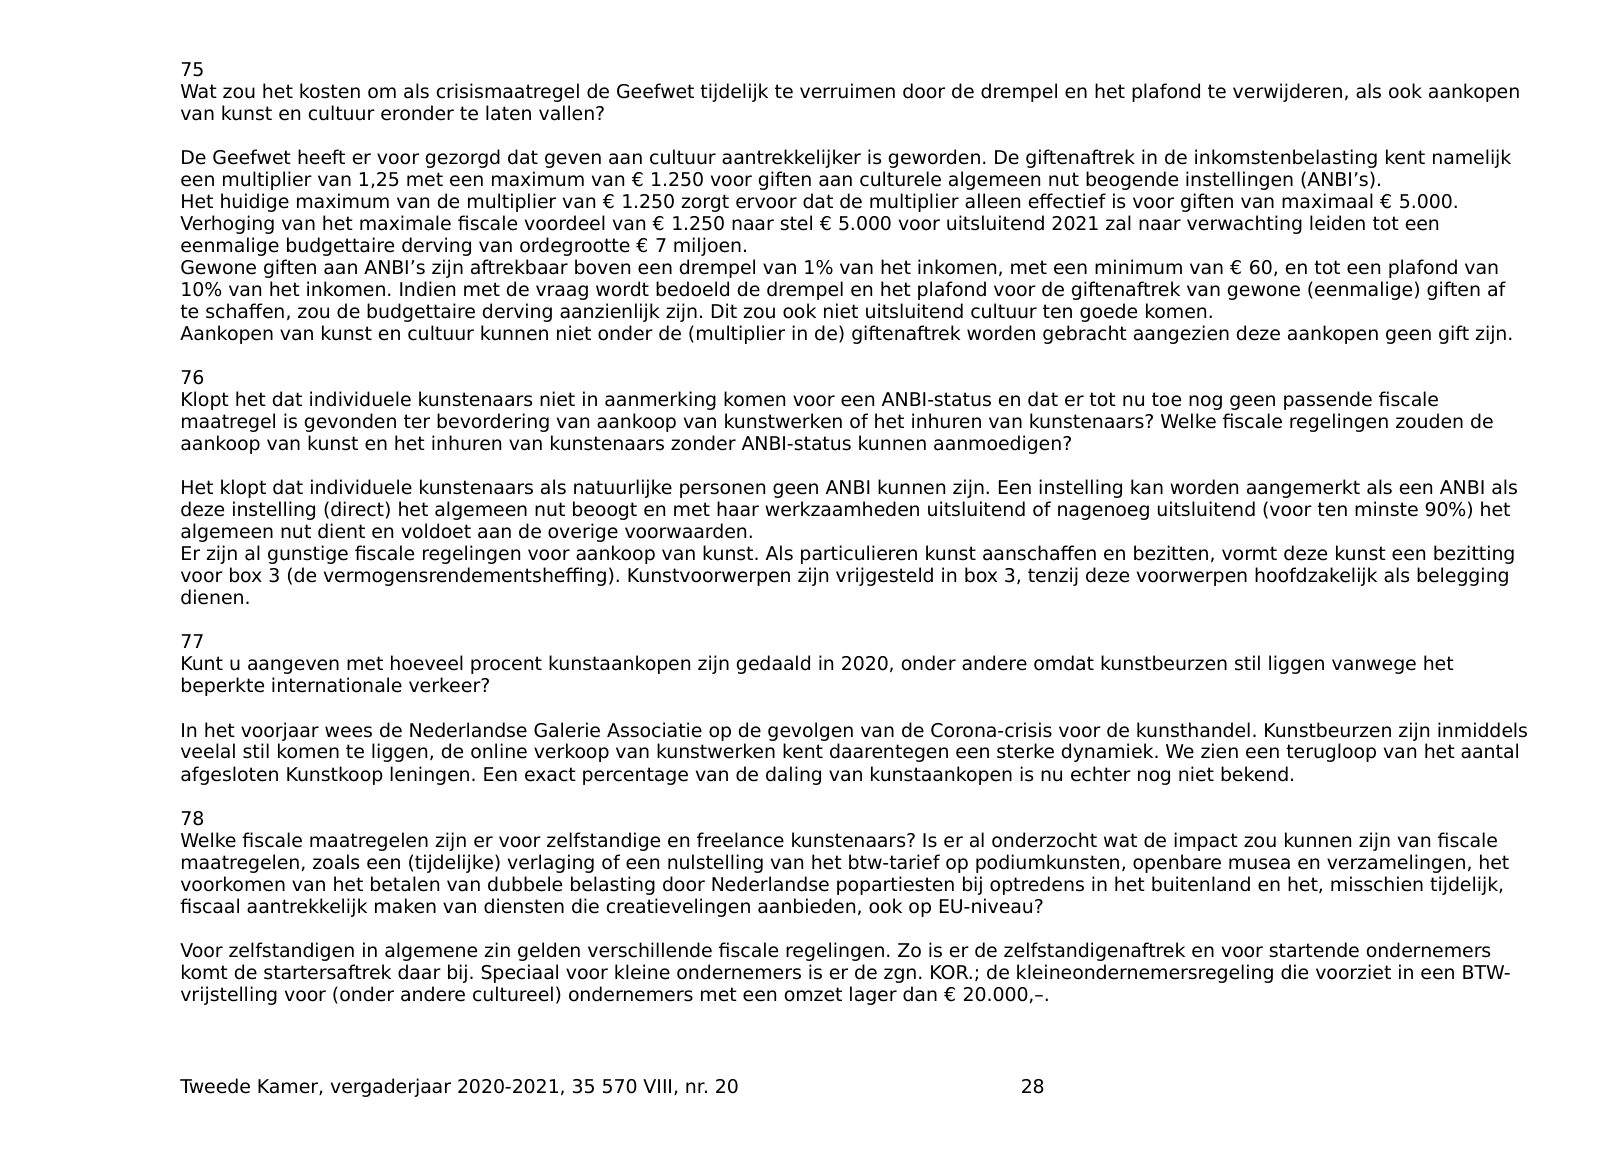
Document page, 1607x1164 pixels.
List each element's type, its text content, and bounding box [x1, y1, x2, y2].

text 75 [180, 59, 1529, 81]
text Er zijn al gunstige fiscale regelingen voor aankoop van kunst. Als particulieren kunst aanschaffen en bezitten, vormt deze kunst een bezitting voor box 3 (de vermogensrendementsheffing). Kunstvoorwerpen zijn vrijgesteld in box 3, tenzij deze voorwerpen hoofdzakelijk als belegging dienen. [180, 543, 1529, 609]
text De Geefwet heeft er voor gezorgd dat geven aan cultuur aantrekkelijker is geworden. De giftenaftrek in de inkomstenbelasting kent namelijk een multiplier van 1,25 met een maximum van € 1.250 voor giften aan culturele algemeen nut beogende instellingen (ANBI’s). [180, 147, 1529, 191]
text Gewone giften aan ANBI’s zijn aftrekbaar boven een drempel van 1% van het inkomen, met een minimum van € 60, en tot een plafond van 10% van het inkomen. Indien met de vraag wordt bedoeld de drempel en het plafond voor de giftenaftrek van gewone (eenmalige) giften af te schaffen, zou de budgettaire derving aanzienlijk zijn. Dit zou ook niet uitsluitend cultuur ten goede komen. [180, 257, 1529, 323]
text Het huidige maximum van de multiplier van € 1.250 zorgt ervoor dat de multiplier alleen effectief is voor giften van maximaal € 5.000. Verhoging van het maximale fiscale voordeel van € 1.250 naar stel € 5.000 voor uitsluitend 2021 zal naar verwachting leiden tot een eenmalige budgettaire derving van ordegrootte € 7 miljoen. [180, 191, 1529, 257]
text Welke fiscale maatregelen zijn er voor zelfstandige en freelance kunstenaars? Is er al onderzocht wat de impact zou kunnen zijn van fiscale maatregelen, zoals een (tijdelijke) verlaging of een nulstelling van het btw-tarief op podiumkunsten, openbare musea en verzamelingen, het voorkomen van het betalen van dubbele belasting door Nederlandse popartiesten bij optredens in het buitenland en het, misschien tijdelijk, fiscaal aantrekkelijk maken van diensten die creatievelingen aanbieden, ook op EU-niveau? [180, 829, 1529, 917]
text Klopt het dat individuele kunstenaars niet in aanmerking komen voor een ANBI-status en dat er tot nu toe nog geen passende fiscale maatregel is gevonden ter bevordering van aankoop van kunstwerken of het inhuren van kunstenaars? Welke fiscale regelingen zouden de aankoop van kunst en het inhuren van kunstenaars zonder ANBI-status kunnen aanmoedigen? [180, 389, 1529, 455]
text 77 [180, 631, 1529, 653]
text Het klopt dat individuele kunstenaars als natuurlijke personen geen ANBI kunnen zijn. Een instelling kan worden aangemerkt als een ANBI als deze instelling (direct) het algemeen nut beoogt en met haar werkzaamheden uitsluitend of nagenoeg uitsluitend (voor ten minste 90%) het algemeen nut dient en voldoet aan de overige voorwaarden. [180, 477, 1529, 543]
text In het voorjaar wees de Nederlandse Galerie Associatie op de gevolgen van de Corona-crisis voor de kunsthandel. Kunstbeurzen zijn inmiddels veelal stil komen te liggen, de online verkoop van kunstwerken kent daarentegen een sterke dynamiek. We zien een terugloop van het aantal afgesloten Kunstkoop leningen. Een exact percentage van de daling van kunstaankopen is nu echter nog niet bekend. [180, 719, 1529, 785]
text Voor zelfstandigen in algemene zin gelden verschillende fiscale regelingen. Zo is er de zelfstandigenaftrek en voor startende ondernemers komt de startersaftrek daar bij. Speciaal voor kleine ondernemers is er de zgn. KOR.; de kleineondernemersregeling die voorziet in een BTW-vrijstelling voor (onder andere cultureel) ondernemers met een omzet lager dan € 20.000,–. [180, 940, 1529, 1006]
text Aankopen van kunst en cultuur kunnen niet onder de (multiplier in de) giftenaftrek worden gebracht aangezien deze aankopen geen gift zijn. [180, 323, 1529, 345]
text Kunt u aangeven met hoeveel procent kunstaankopen zijn gedaald in 2020, onder andere omdat kunstbeurzen stil liggen vanwege het beperkte internationale verkeer? [180, 653, 1529, 697]
text 76 [180, 367, 1529, 389]
text 78 [180, 808, 1529, 829]
text Wat zou het kosten om als crisismaatregel de Geefwet tijdelijk te verruimen door de drempel en het plafond te verwijderen, als ook aankopen van kunst en cultuur eronder te laten vallen? [180, 81, 1529, 125]
